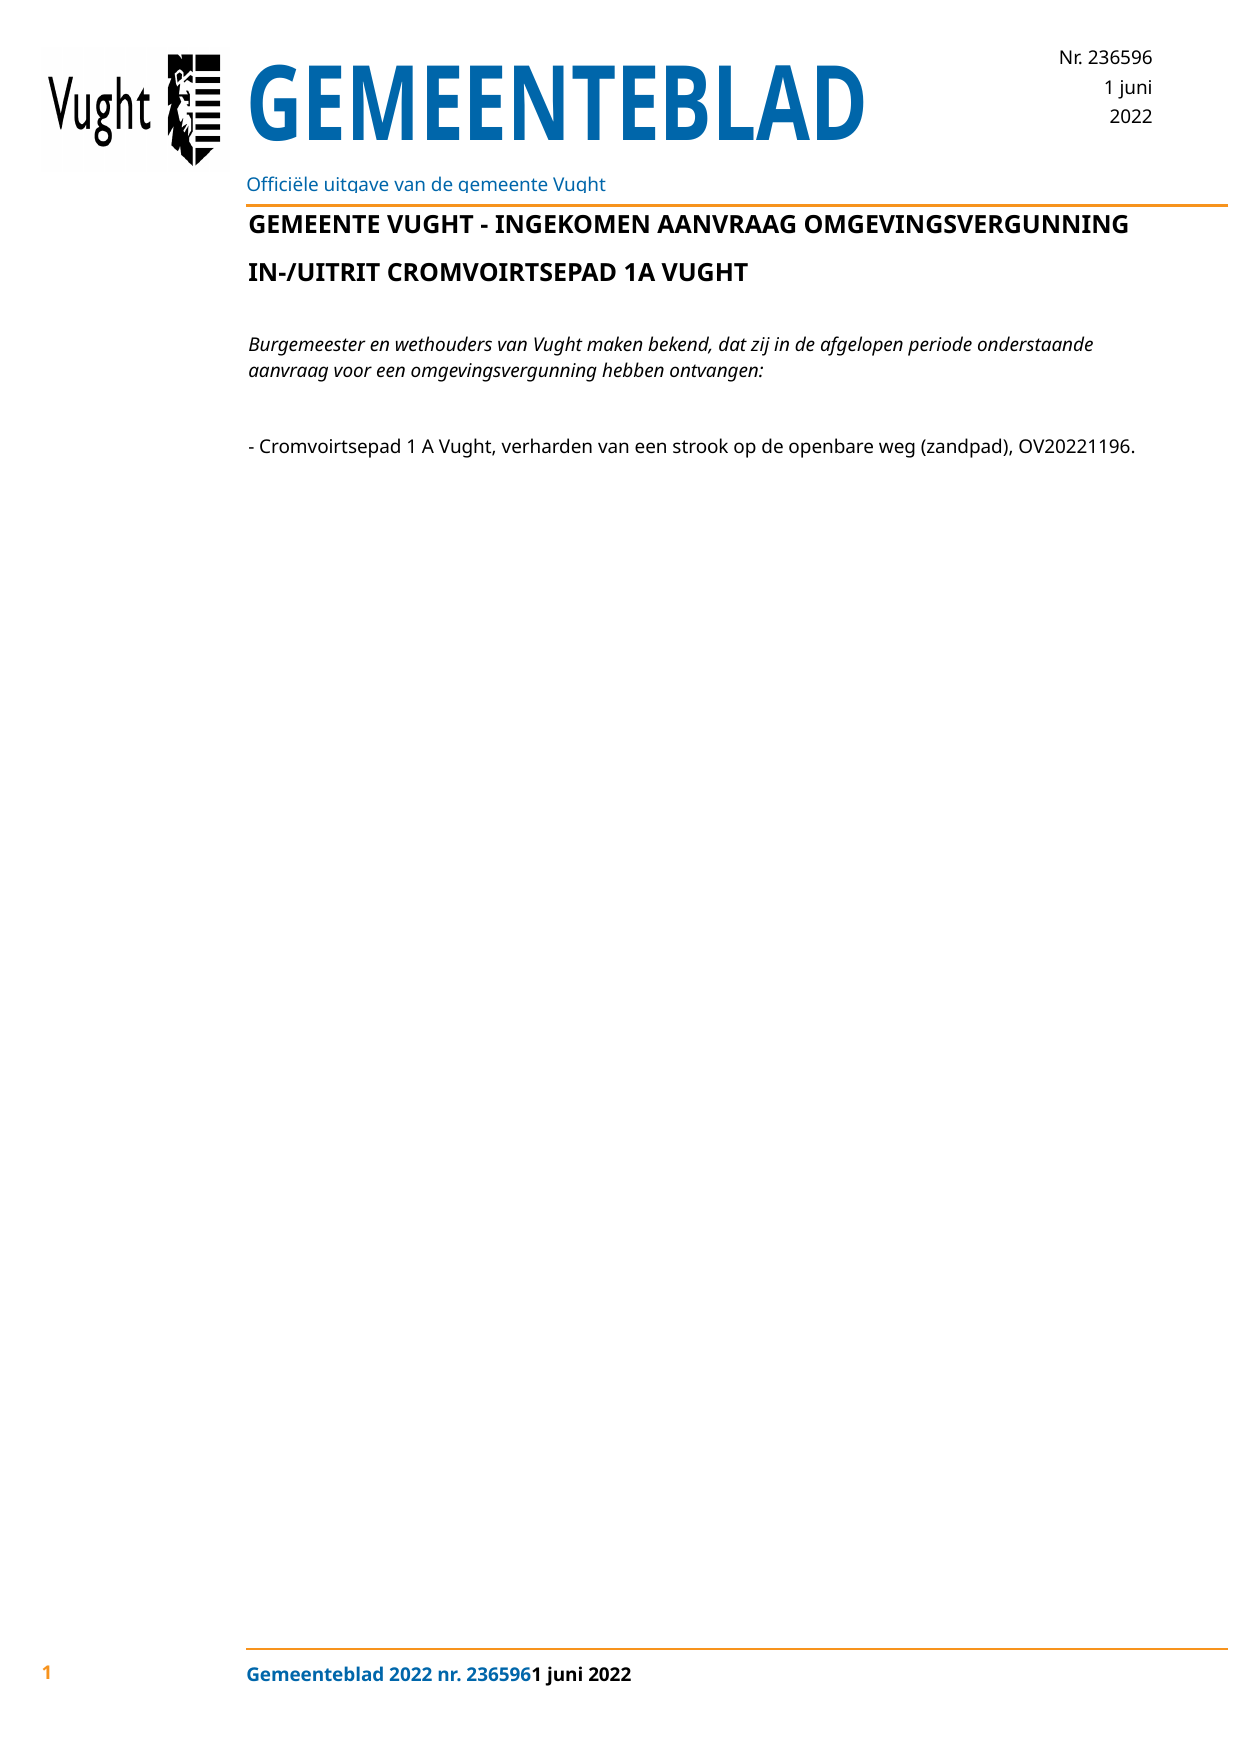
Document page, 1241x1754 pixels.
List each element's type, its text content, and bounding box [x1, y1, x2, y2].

text GEMEENTE VUGHT - INGEKOMEN AANVRAAG OMGEVINGSVERGUNNING IN-/UITRIT CROMVOIRTSEPAD 1A VUGHT [248, 207, 1152, 288]
text - Cromvoirtsepad 1 A Vught, verharden van een strook op de openbare weg (zandpad), OV20221196. [248, 433, 1152, 459]
text Burgemeester en wethouders van Vught maken bekend, dat zij in de afgelopen periode onderstaande aanvraag voor een omgevingsvergunning hebben ontvangen: [248, 331, 1152, 383]
picture [41, 47, 231, 172]
